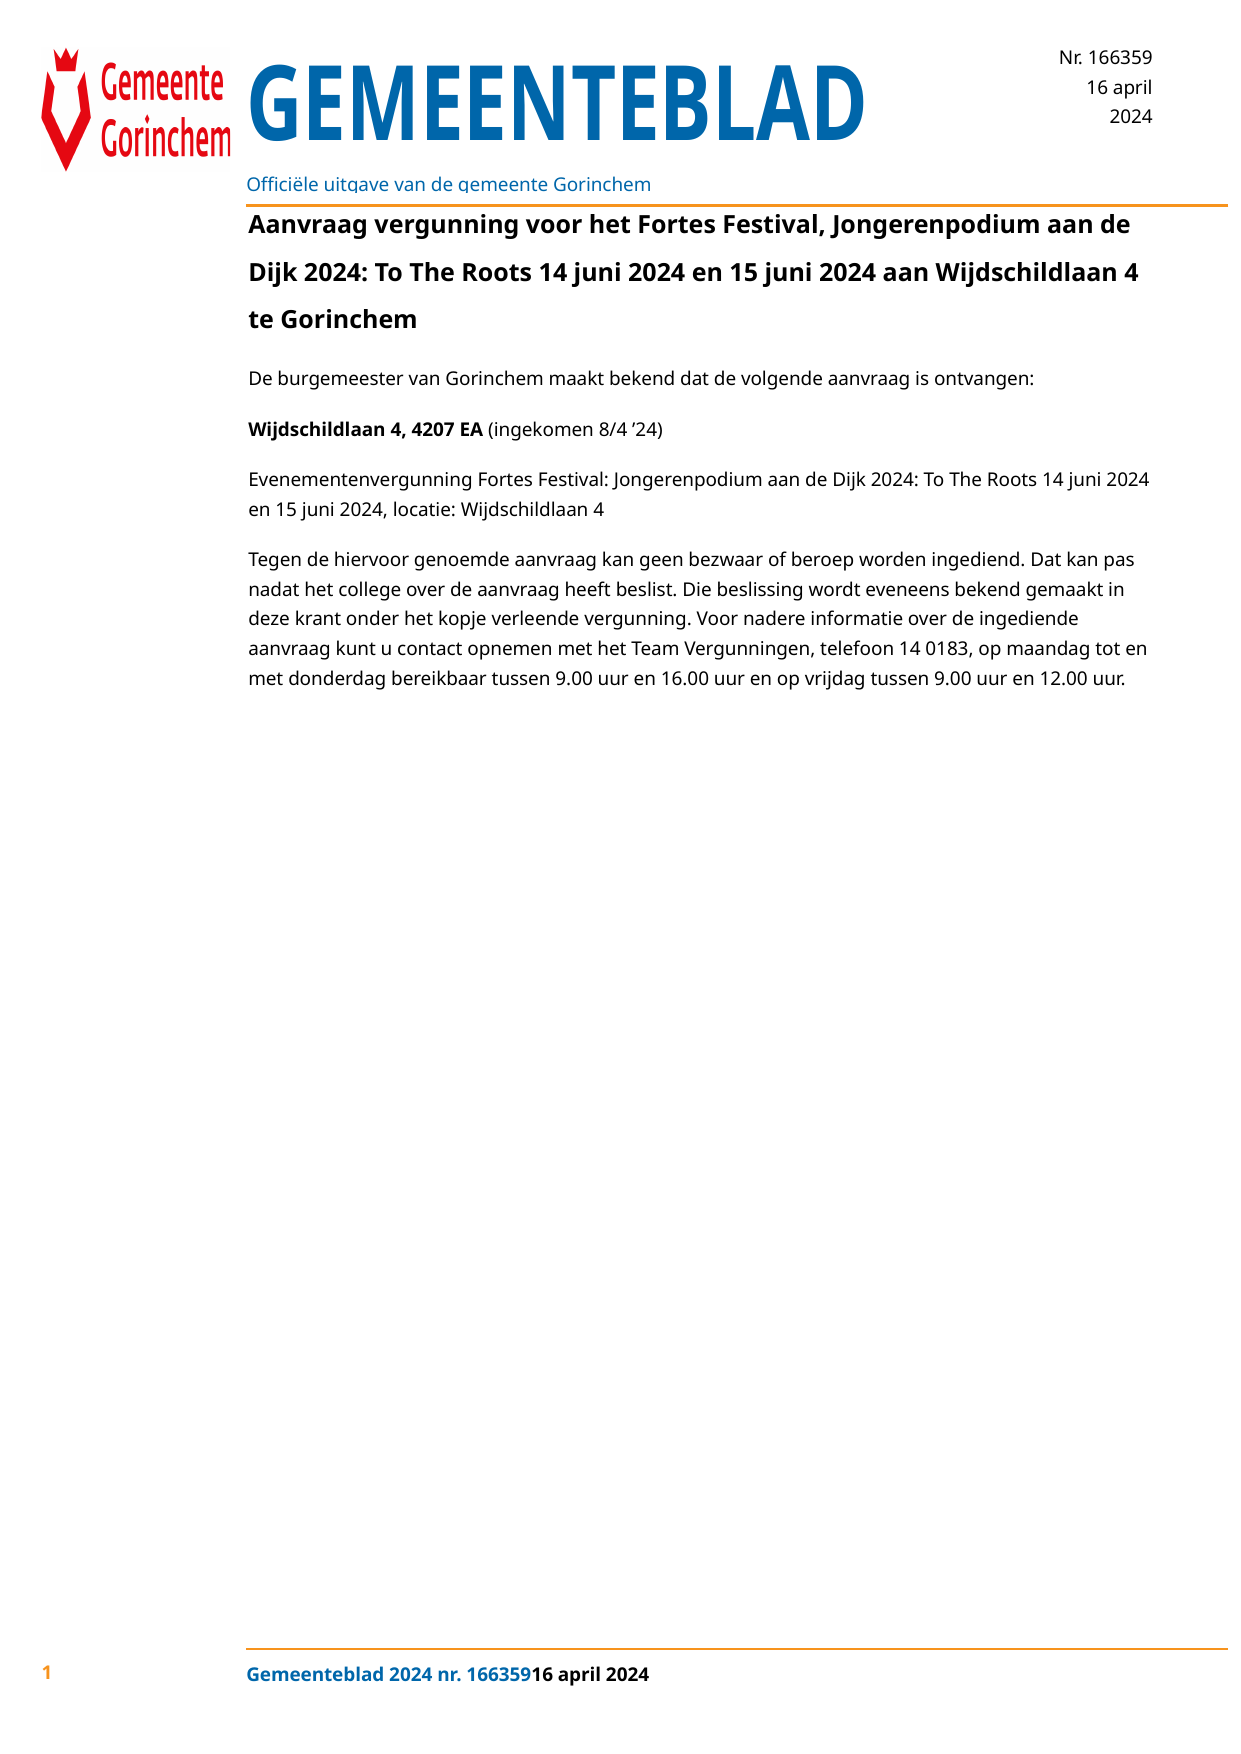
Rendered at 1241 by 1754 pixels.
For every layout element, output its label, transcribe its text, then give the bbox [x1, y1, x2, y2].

text Aanvraag vergunning voor het Fortes Festival, Jongerenpodium aan de Dijk 2024: To The Roots 14 juni 2024 en 15 juni 2024 aan Wijdschildlaan 4 te Gorinchem [248, 207, 1152, 336]
text Tegen de hiervoor genoemde aanvraag kan geen bezwaar of beroep worden ingediend. Dat kan pas nadat het college over de aanvraag heeft beslist. Die beslissing wordt eveneens bekend gemaakt in deze krant onder het kopje verleende vergunning. Voor nadere informatie over de ingediende aanvraag kunt u contact opnemen met het Team Vergunningen, telefoon 14 0183, op maandag tot en met donderdag bereikbaar tussen 9.00 uur en 16.00 uur en op vrijdag tussen 9.00 uur en 12.00 uur. [248, 546, 1152, 690]
picture [41, 47, 231, 172]
text De burgemeester van Gorinchem maakt bekend dat de volgende aanvraag is ontvangen: [248, 366, 1152, 391]
text Wijdschildlaan 4, 4207 EA (ingekomen 8/4 ’24) [248, 416, 1152, 442]
text Evenementenvergunning Fortes Festival: Jongerenpodium aan de Dijk 2024: To The Roots 14 juni 2024 en 15 juni 2024, locatie: Wijdschildlaan 4 [248, 466, 1152, 522]
